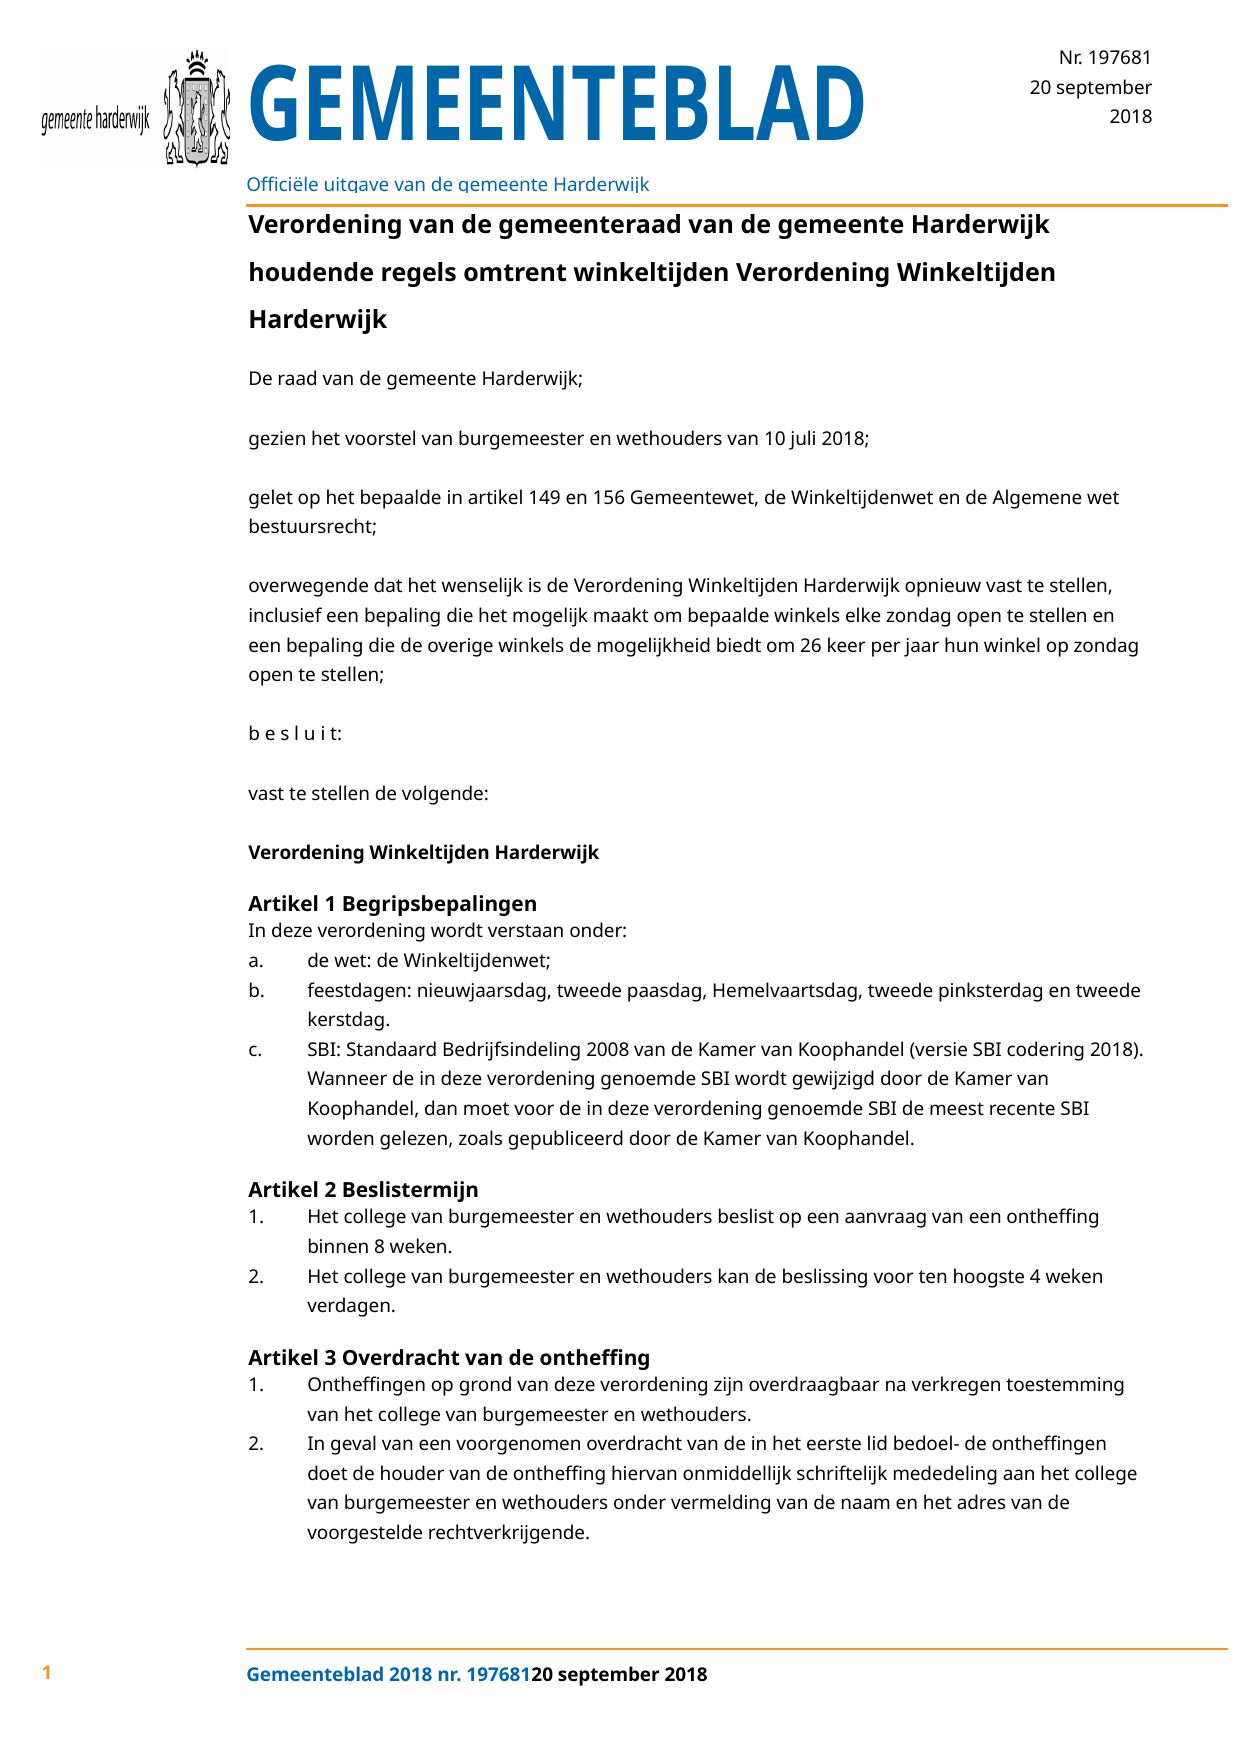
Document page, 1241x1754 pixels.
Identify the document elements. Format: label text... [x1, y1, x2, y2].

text overwegende dat het wenselijk is de Verordening Winkeltijden Harderwijk opnieuw vast te stellen, inclusief een bepaling die het mogelijk maakt om bepaalde winkels elke zondag open te stellen en een bepaling die de overige winkels de mogelijkheid biedt om 26 keer per jaar hun winkel op zondag open te stellen; [248, 573, 1152, 687]
list feestdagen: nieuwjaarsdag, tweede paasdag, Hemelvaartsdag, tweede pinksterdag en tweede kerstdag. [248, 977, 1152, 1032]
text In deze verordening wordt verstaan onder: [248, 918, 1152, 943]
list Het college van burgemeester en wethouders beslist op een aanvraag van een ontheffing binnen 8 weken. [248, 1204, 1152, 1259]
text vast te stellen de volgende: [248, 780, 1152, 805]
text Artikel 3 Overdracht van de ontheffing [248, 1343, 1152, 1371]
text gezien het voorstel van burgemeester en wethouders van 10 juli 2018; [248, 425, 1152, 450]
list Ontheffingen op grond van deze verordening zijn overdraagbaar na verkregen toestemming van het college van burgemeester en wethouders. [248, 1371, 1152, 1427]
text De raad van de gemeente Harderwijk; [248, 366, 1152, 391]
list SBI: Standaard Bedrijfsindeling 2008 van de Kamer van Koophandel (versie SBI codering 2018). Wanneer de in deze verordening genoemde SBI wordt gewijzigd door de Kamer van Koophandel, dan moet voor de in deze verordening genoemde SBI de meest recente SBI worden gelezen, zoals gepubliceerd door de Kamer van Koophandel. [248, 1036, 1152, 1151]
picture [41, 47, 231, 172]
text Artikel 1 Begripsbepalingen [248, 889, 1152, 918]
text Verordening van de gemeenteraad van de gemeente Harderwijk houdende regels omtrent winkeltijden Verordening Winkeltijden Harderwijk [248, 207, 1152, 336]
list de wet: de Winkeltijdenwet; [248, 947, 1152, 973]
list Het college van burgemeester en wethouders kan de beslissing voor ten hoogste 4 weken verdagen. [248, 1263, 1152, 1318]
text gelet op het bepaalde in artikel 149 en 156 Gemeentewet, de Winkeltijdenwet en de Algemene wet bestuursrecht; [248, 484, 1152, 539]
text Artikel 2 Beslistermijn [248, 1175, 1152, 1204]
list In geval van een voorgenomen overdracht van de in het eerste lid bedoel- de ontheffingen doet de houder van de ontheffing hiervan onmiddellijk schriftelijk mededeling aan het college van burgemeester en wethouders onder vermelding van de naam en het adres van de voorgestelde rechtverkrijgende. [248, 1430, 1152, 1545]
text Verordening Winkeltijden Harderwijk [248, 839, 1152, 864]
text b e s l u i t: [248, 721, 1152, 746]
